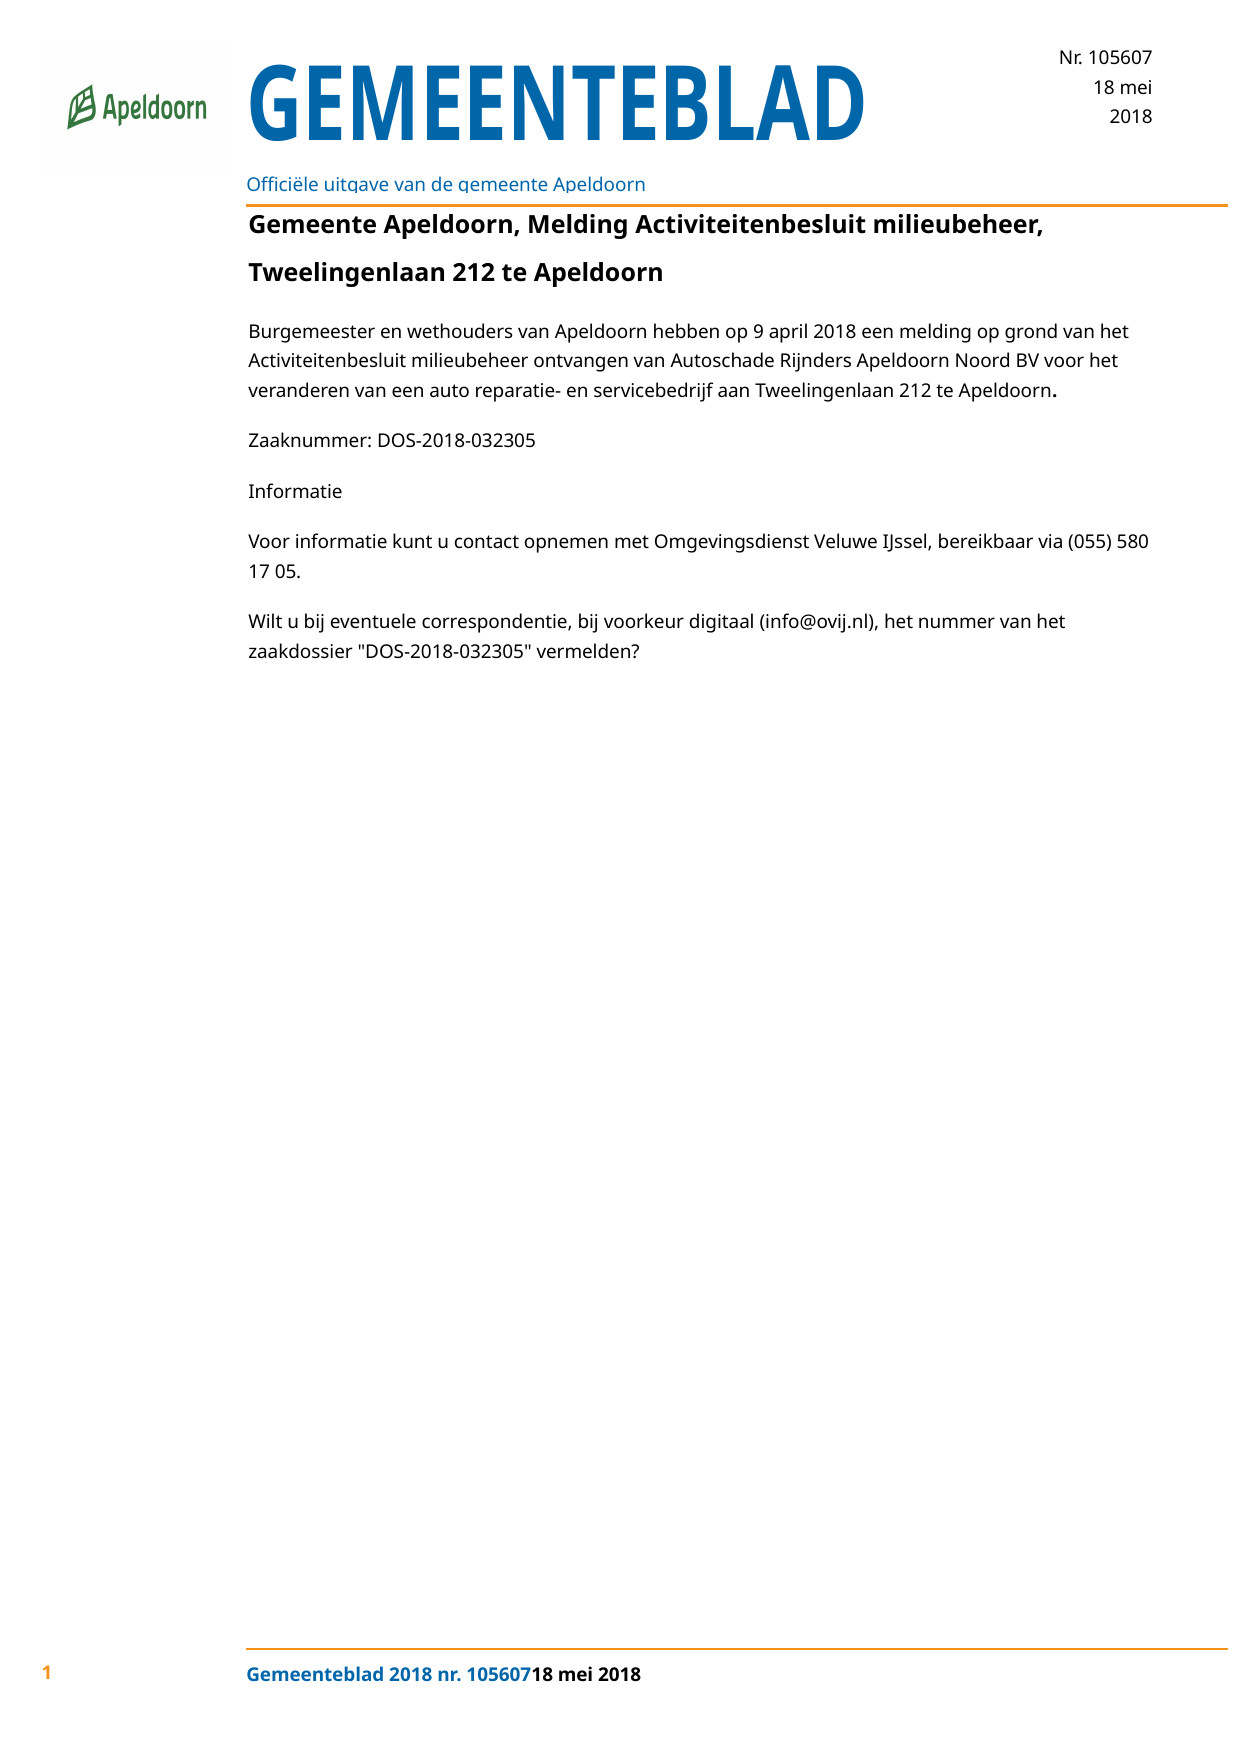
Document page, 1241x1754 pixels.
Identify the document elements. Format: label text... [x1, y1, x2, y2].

text Burgemeester en wethouders van Apeldoorn hebben op 9 april 2018 een melding op grond van het Activiteitenbesluit milieubeheer ontvangen van Autoschade Rijnders Apeldoorn Noord BV voor het veranderen van een auto reparatie- en servicebedrijf aan Tweelingenlaan 212 te Apeldoorn. [248, 318, 1152, 403]
picture [41, 47, 231, 172]
text Gemeente Apeldoorn, Melding Activiteitenbesluit milieubeheer, Tweelingenlaan 212 te Apeldoorn [248, 207, 1152, 288]
text Wilt u bij eventuele correspondentie, bij voorkeur digitaal (info@ovij.nl), het nummer van het zaakdossier "DOS-2018-032305" vermelden? [248, 608, 1152, 664]
text Voor informatie kunt u contact opnemen met Omgevingsdienst Veluwe IJssel, bereikbaar via (055) 580 17 05. [248, 528, 1152, 584]
text Zaaknummer: DOS-2018-032305 [248, 427, 1152, 453]
text Informatie [248, 478, 1152, 504]
